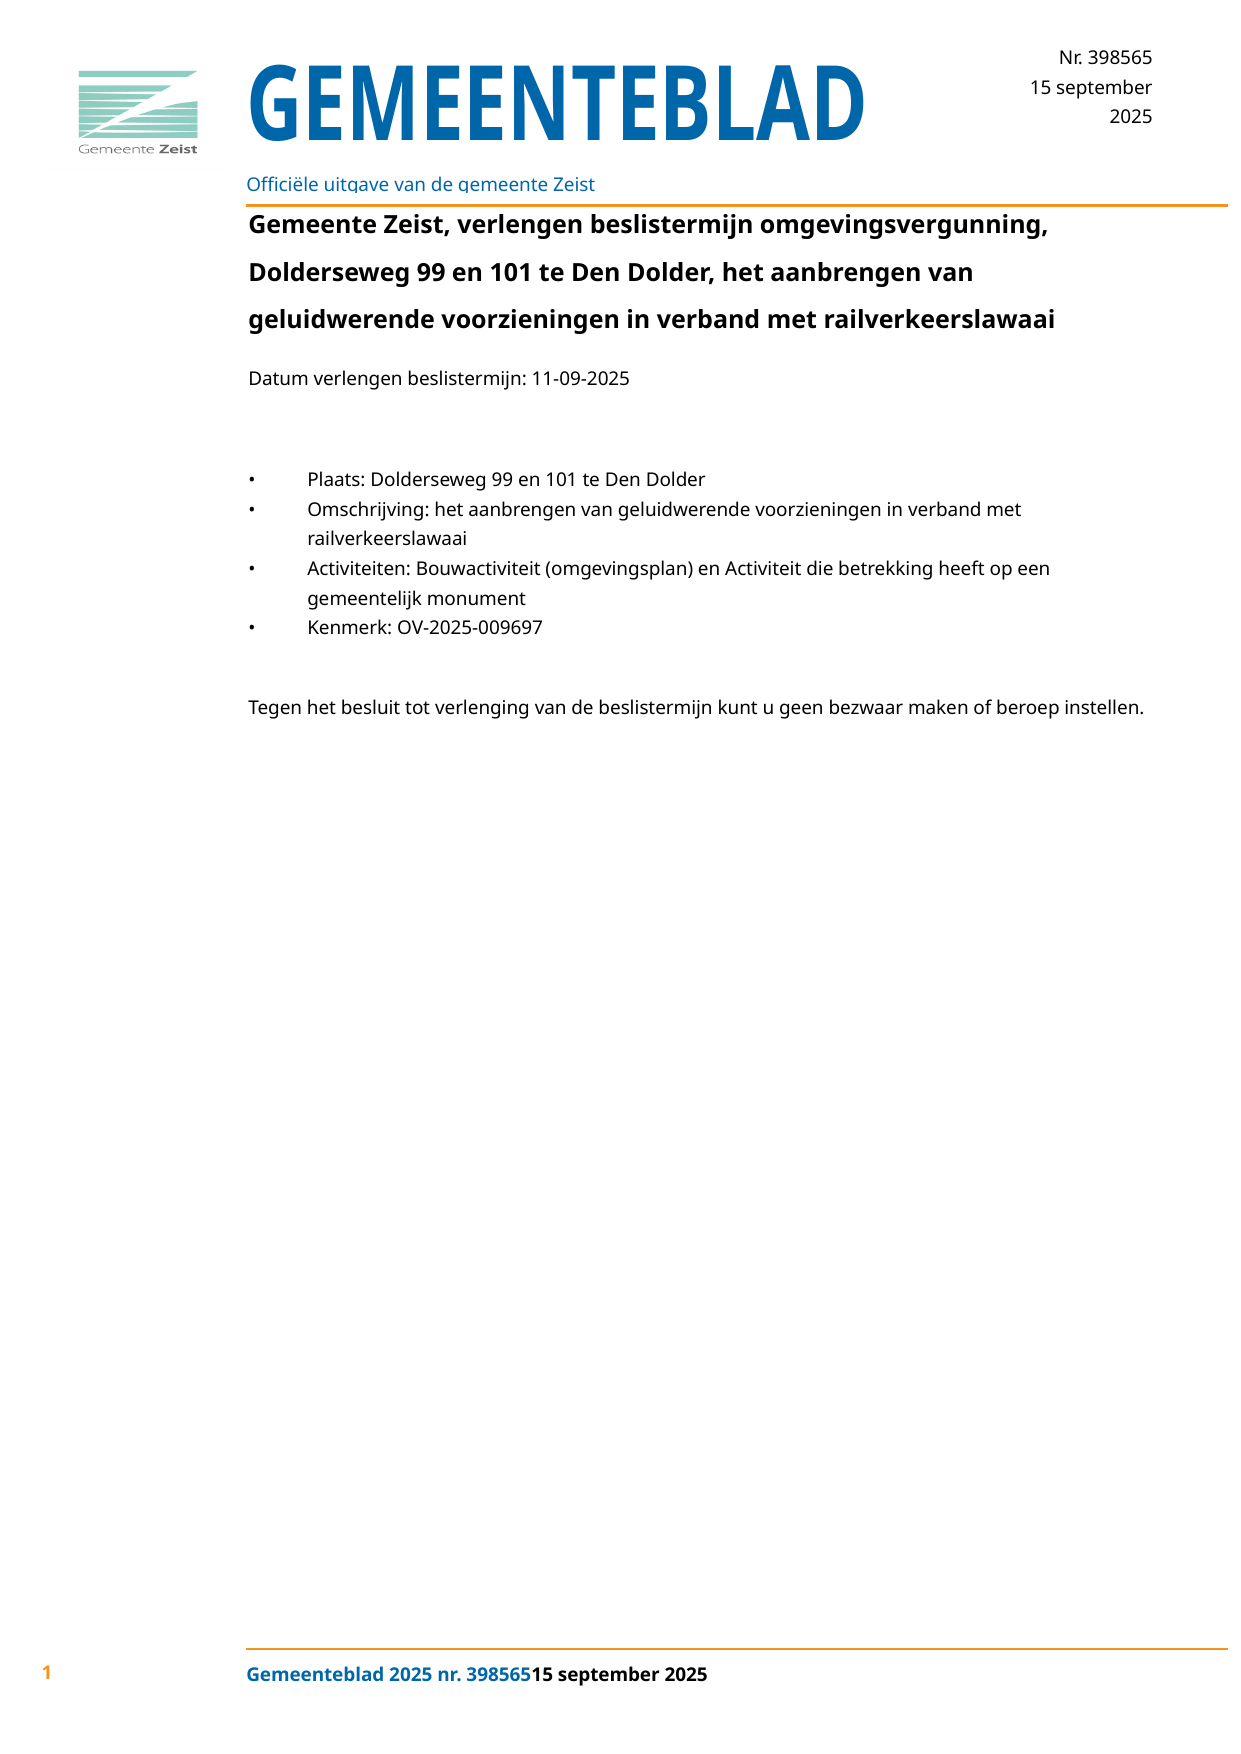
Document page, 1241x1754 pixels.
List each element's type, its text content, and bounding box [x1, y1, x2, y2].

list Activiteiten: Bouwactiviteit (omgevingsplan) en Activiteit die betrekking heeft op een gemeentelijk monument [248, 555, 1152, 610]
list Omschrijving: het aanbrengen van geluidwerende voorzieningen in verband met railverkeerslawaai [248, 496, 1152, 551]
picture [41, 47, 231, 172]
list Kenmerk: OV-2025-009697 [248, 614, 1152, 640]
text Tegen het besluit tot verlenging van de beslistermijn kunt u geen bezwaar maken of beroep instellen. [248, 694, 1152, 720]
text Datum verlengen beslistermijn: 11-09-2025 [248, 366, 1152, 391]
list Plaats: Dolderseweg 99 en 101 te Den Dolder [248, 466, 1152, 492]
text Gemeente Zeist, verlengen beslistermijn omgevingsvergunning, Dolderseweg 99 en 101 te Den Dolder, het aanbrengen van geluidwerende voorzieningen in verband met railverkeerslawaai [248, 207, 1152, 336]
